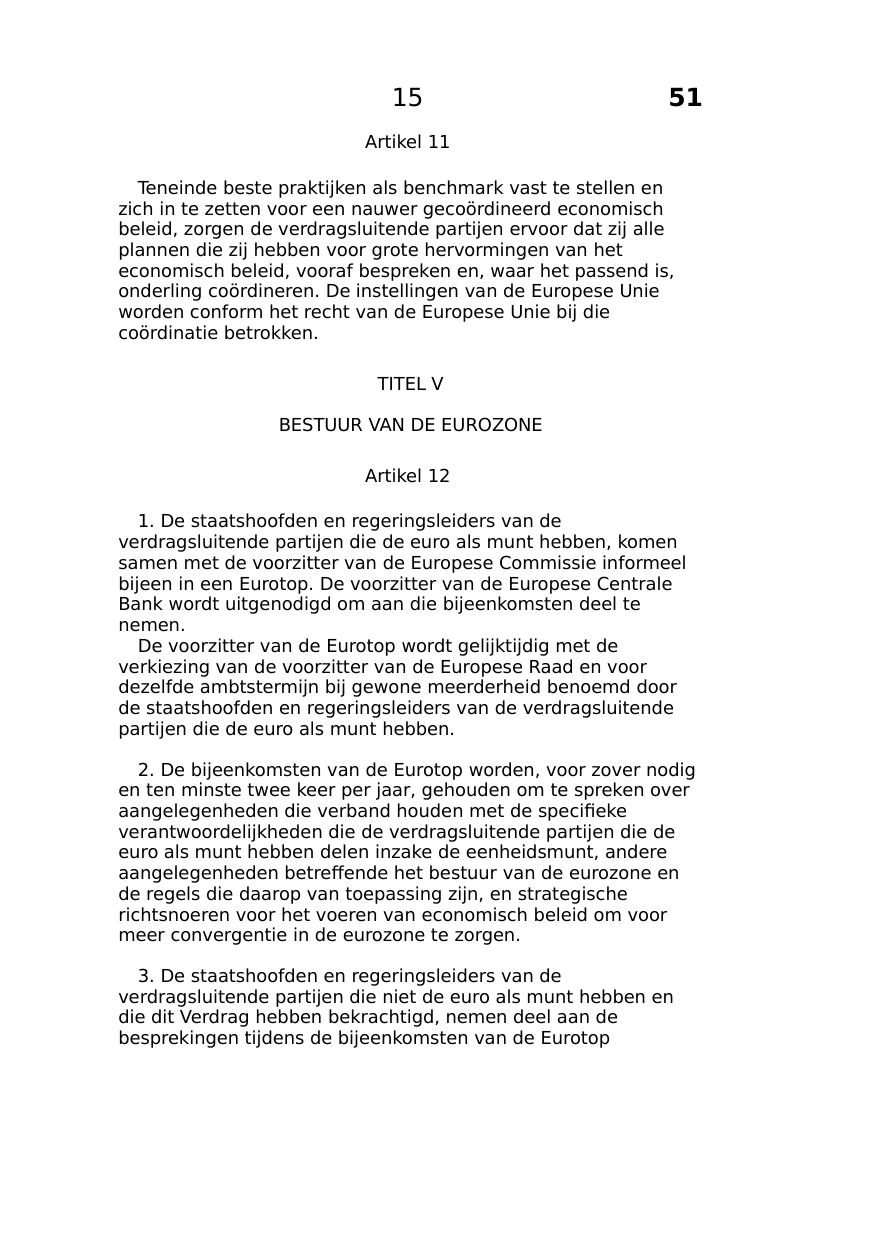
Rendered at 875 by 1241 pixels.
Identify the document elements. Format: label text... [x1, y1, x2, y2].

subtitle TITEL V BESTUUR VAN DE EUROZONE [118, 373, 703, 436]
text 3. De staatshoofden en regeringsleiders van de verdragsluitende partijen die niet de euro als munt hebben en die dit Verdrag hebben bekrachtigd, nemen deel aan de besprekingen tijdens de bijeenkomsten van de Eurotop [118, 966, 703, 1049]
subtitle Artikel 11 [118, 132, 703, 153]
text 2. De bijeenkomsten van de Eurotop worden, voor zover nodig en ten minste twee keer per jaar, gehouden om te spreken over aangelegenheden die verband houden met de specifieke verantwoordelijkheden die de verdragsluitende partijen die de euro als munt hebben delen inzake de eenheidsmunt, andere aangelegenheden betreffende het bestuur van de eurozone en de regels die daarop van toepassing zijn, en strategische richtsnoeren voor het voeren van economisch beleid om voor meer convergentie in de eurozone te zorgen. [118, 759, 703, 946]
text De voorzitter van de Eurotop wordt gelijktijdig met de verkiezing van de voorzitter van de Europese Raad en voor dezelfde ambtstermijn bij gewone meerderheid benoemd door de staatshoofden en regeringsleiders van de verdragsluitende partijen die de euro als munt hebben. [118, 636, 703, 739]
subtitle Artikel 12 [118, 466, 703, 486]
text 1. De staatshoofden en regeringsleiders van de verdragsluitende partijen die de euro als munt hebben, komen samen met de voorzitter van de Europese Commissie informeel bijeen in een Eurotop. De voorzitter van de Europese Centrale Bank wordt uitgenodigd om aan die bijeenkomsten deel te nemen. [118, 511, 703, 636]
text Teneinde beste praktijken als benchmark vast te stellen en zich in te zetten voor een nauwer gecoördineerd economisch beleid, zorgen de verdragsluitende partijen ervoor dat zij alle plannen die zij hebben voor grote hervormingen van het economisch beleid, vooraf bespreken en, waar het passend is, onderling coördineren. De instellingen van de Europese Unie worden conform het recht van de Europese Unie bij die coördinatie betrokken. [118, 178, 703, 343]
